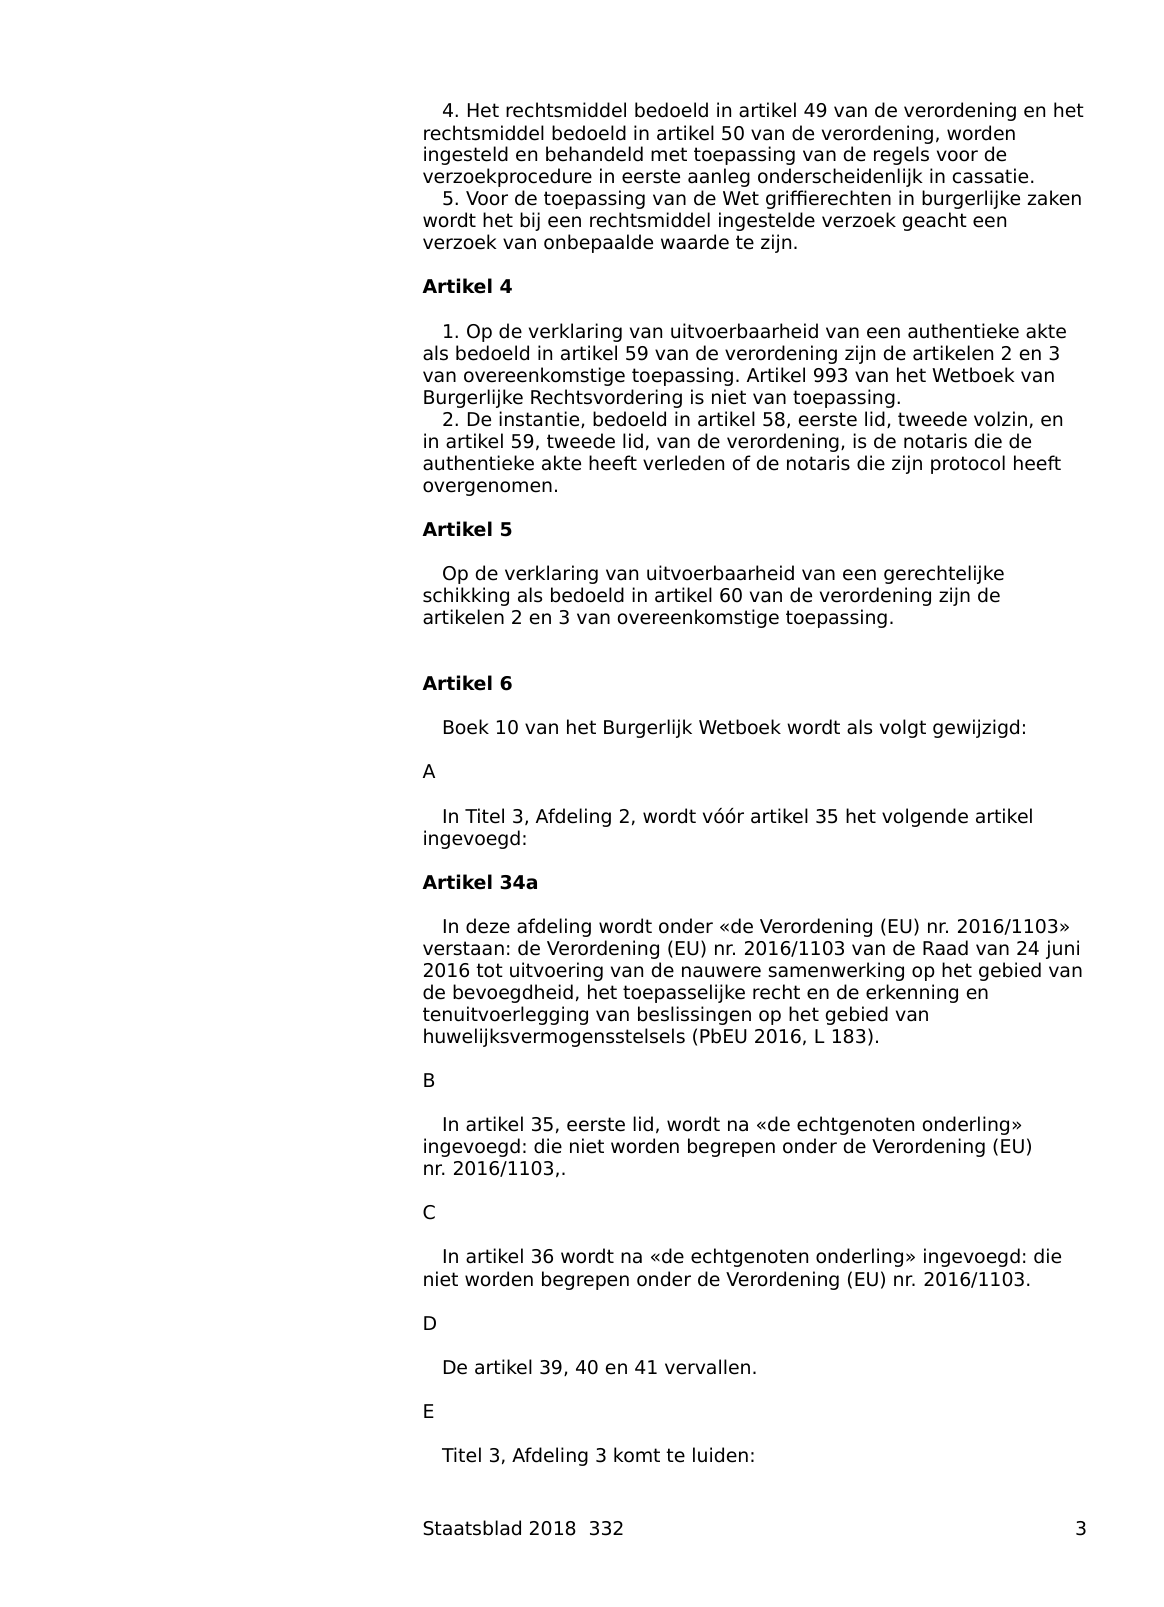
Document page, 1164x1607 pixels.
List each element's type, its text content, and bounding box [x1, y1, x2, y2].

subtitle Artikel 34a [422, 872, 1087, 894]
text E [422, 1401, 1087, 1423]
text In Titel 3, Afdeling 2, wordt vóór artikel 35 het volgende artikel ingevoegd: [422, 806, 1087, 849]
text D [422, 1313, 1087, 1334]
text 4. Het rechtsmiddel bedoeld in artikel 49 van de verordening en het rechtsmiddel bedoeld in artikel 50 van de verordening, worden ingesteld en behandeld met toepassing van de regels voor de verzoekprocedure in eerste aanleg onderscheidenlijk in cassatie. [422, 100, 1087, 188]
text 5. Voor de toepassing van de Wet griffierechten in burgerlijke zaken wordt het bij een rechtsmiddel ingestelde verzoek geacht een verzoek van onbepaalde waarde te zijn. [422, 188, 1087, 254]
text 2. De instantie, bedoeld in artikel 58, eerste lid, tweede volzin, en in artikel 59, tweede lid, van de verordening, is de notaris die de authentieke akte heeft verleden of de notaris die zijn protocol heeft overgenomen. [422, 408, 1087, 496]
text In artikel 36 wordt na «de echtgenoten onderling» ingevoegd: die niet worden begrepen onder de Verordening (EU) nr. 2016/1103. [422, 1246, 1087, 1290]
text Op de verklaring van uitvoerbaarheid van een gerechtelijke schikking als bedoeld in artikel 60 van de verordening zijn de artikelen 2 en 3 van overeenkomstige toepassing. [422, 563, 1087, 629]
text C [422, 1202, 1087, 1224]
text 1. Op de verklaring van uitvoerbaarheid van een authentieke akte als bedoeld in artikel 59 van de verordening zijn de artikelen 2 en 3 van overeenkomstige toepassing. Artikel 993 van het Wetboek van Burgerlijke Rechtsvordering is niet van toepassing. [422, 321, 1087, 408]
text De artikel 39, 40 en 41 vervallen. [422, 1357, 1087, 1379]
text A [422, 761, 1087, 783]
text B [422, 1070, 1087, 1092]
text Titel 3, Afdeling 3 komt te luiden: [422, 1445, 1087, 1467]
subtitle Artikel 6 [422, 673, 1087, 695]
subtitle Artikel 4 [422, 276, 1087, 298]
text In artikel 35, eerste lid, wordt na «de echtgenoten onderling» ingevoegd: die niet worden begrepen onder de Verordening (EU) nr. 2016/1103,. [422, 1114, 1087, 1180]
text In deze afdeling wordt onder «de Verordening (EU) nr. 2016/1103» verstaan: de Verordening (EU) nr. 2016/1103 van de Raad van 24 juni 2016 tot uitvoering van de nauwere samenwerking op het gebied van de bevoegdheid, het toepasselijke recht en de erkenning en tenuitvoerlegging van beslissingen op het gebied van huwelijksvermogensstelsels (PbEU 2016, L 183). [422, 916, 1087, 1048]
text Boek 10 van het Burgerlijk Wetboek wordt als volgt gewijzigd: [422, 717, 1087, 739]
subtitle Artikel 5 [422, 519, 1087, 541]
